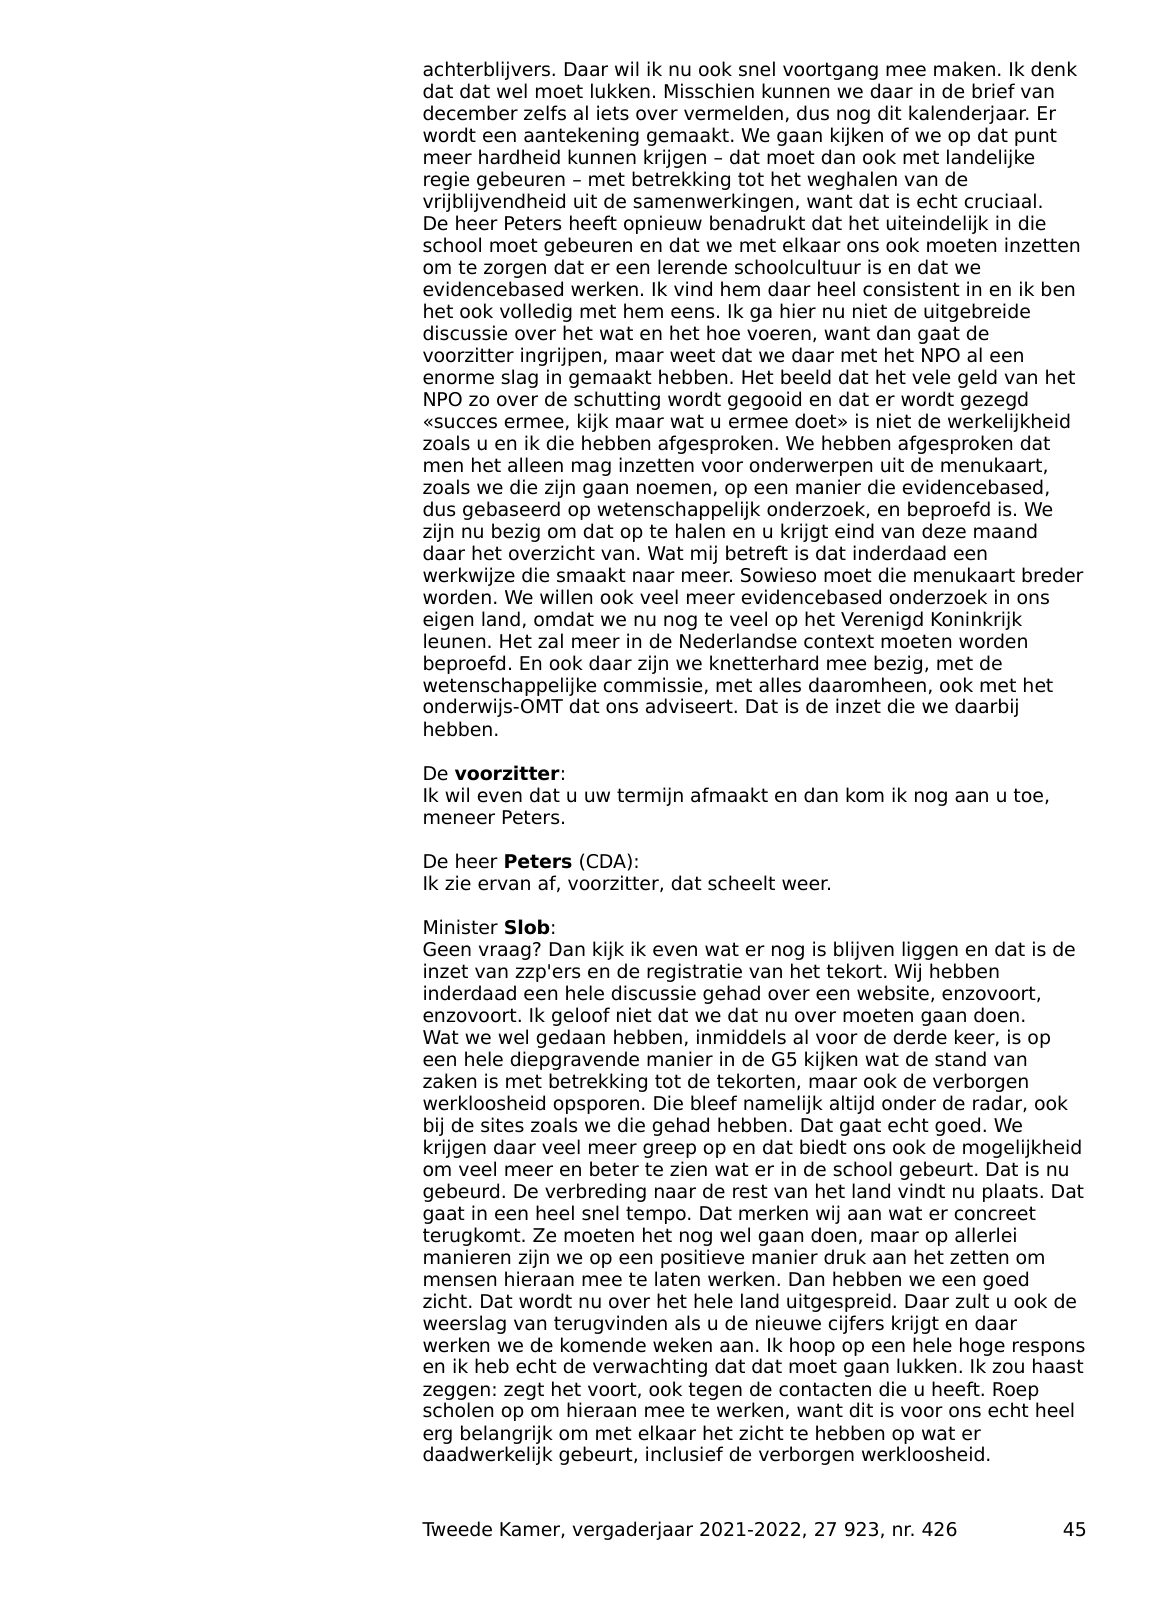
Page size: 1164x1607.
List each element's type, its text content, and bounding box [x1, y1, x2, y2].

text De heer Peters (CDA): [422, 851, 1087, 873]
text De voorzitter: [422, 763, 1087, 784]
text Wat we wel gedaan hebben, inmiddels al voor de derde keer, is op een hele diepgravende manier in de G5 kijken wat de stand van zaken is met betrekking tot de tekorten, maar ook de verborgen werkloosheid opsporen. Die bleef namelijk altijd onder de radar, ook bij de sites zoals we die gehad hebben. Dat gaat echt goed. We krijgen daar veel meer greep op en dat biedt ons ook de mogelijkheid om veel meer en beter te zien wat er in de school gebeurt. Dat is nu gebeurd. De verbreding naar de rest van het land vindt nu plaats. Dat gaat in een heel snel tempo. Dat merken wij aan wat er concreet terugkomt. Ze moeten het nog wel gaan doen, maar op allerlei manieren zijn we op een positieve manier druk aan het zetten om mensen hieraan mee te laten werken. Dan hebben we een goed zicht. Dat wordt nu over het hele land uitgespreid. Daar zult u ook de weerslag van terugvinden als u de nieuwe cijfers krijgt en daar werken we de komende weken aan. Ik hoop op een hele hoge respons en ik heb echt de verwachting dat dat moet gaan lukken. Ik zou haast zeggen: zegt het voort, ook tegen de contacten die u heeft. Roep scholen op om hieraan mee te werken, want dit is voor ons echt heel erg belangrijk om met elkaar het zicht te hebben op wat er daadwerkelijk gebeurt, inclusief de verborgen werkloosheid. [422, 1027, 1087, 1466]
text Geen vraag? Dan kijk ik even wat er nog is blijven liggen en dat is de inzet van zzp'ers en de registratie van het tekort. Wij hebben inderdaad een hele discussie gehad over een website, enzovoort, enzovoort. Ik geloof niet dat we dat nu over moeten gaan doen. [422, 939, 1087, 1027]
text Minister Slob: [422, 917, 1087, 939]
text De heer Peters heeft opnieuw benadrukt dat het uiteindelijk in die school moet gebeuren en dat we met elkaar ons ook moeten inzetten om te zorgen dat er een lerende schoolcultuur is en dat we evidencebased werken. Ik vind hem daar heel consistent in en ik ben het ook volledig met hem eens. Ik ga hier nu niet de uitgebreide discussie over het wat en het hoe voeren, want dan gaat de voorzitter ingrijpen, maar weet dat we daar met het NPO al een enorme slag in gemaakt hebben. Het beeld dat het vele geld van het NPO zo over de schutting wordt gegooid en dat er wordt gezegd «succes ermee, kijk maar wat u ermee doet» is niet de werkelijkheid zoals u en ik die hebben afgesproken. We hebben afgesproken dat men het alleen mag inzetten voor onderwerpen uit de menukaart, zoals we die zijn gaan noemen, op een manier die evidencebased, dus gebaseerd op wetenschappelijk onderzoek, en beproefd is. We zijn nu bezig om dat op te halen en u krijgt eind van deze maand daar het overzicht van. Wat mij betreft is dat inderdaad een werkwijze die smaakt naar meer. Sowieso moet die menukaart breder worden. We willen ook veel meer evidencebased onderzoek in ons eigen land, omdat we nu nog te veel op het Verenigd Koninkrijk leunen. Het zal meer in de Nederlandse context moeten worden beproefd. En ook daar zijn we knetterhard mee bezig, met de wetenschappelijke commissie, met alles daaromheen, ook met het onderwijs-OMT dat ons adviseert. Dat is de inzet die we daarbij hebben. [422, 213, 1087, 740]
text achterblijvers. Daar wil ik nu ook snel voortgang mee maken. Ik denk dat dat wel moet lukken. Misschien kunnen we daar in de brief van december zelfs al iets over vermelden, dus nog dit kalenderjaar. Er wordt een aantekening gemaakt. We gaan kijken of we op dat punt meer hardheid kunnen krijgen – dat moet dan ook met landelijke regie gebeuren – met betrekking tot het weghalen van de vrijblijvendheid uit de samenwerkingen, want dat is echt cruciaal. [422, 59, 1087, 213]
text Ik wil even dat u uw termijn afmaakt en dan kom ik nog aan u toe, meneer Peters. [422, 784, 1087, 828]
text Ik zie ervan af, voorzitter, dat scheelt weer. [422, 873, 1087, 895]
